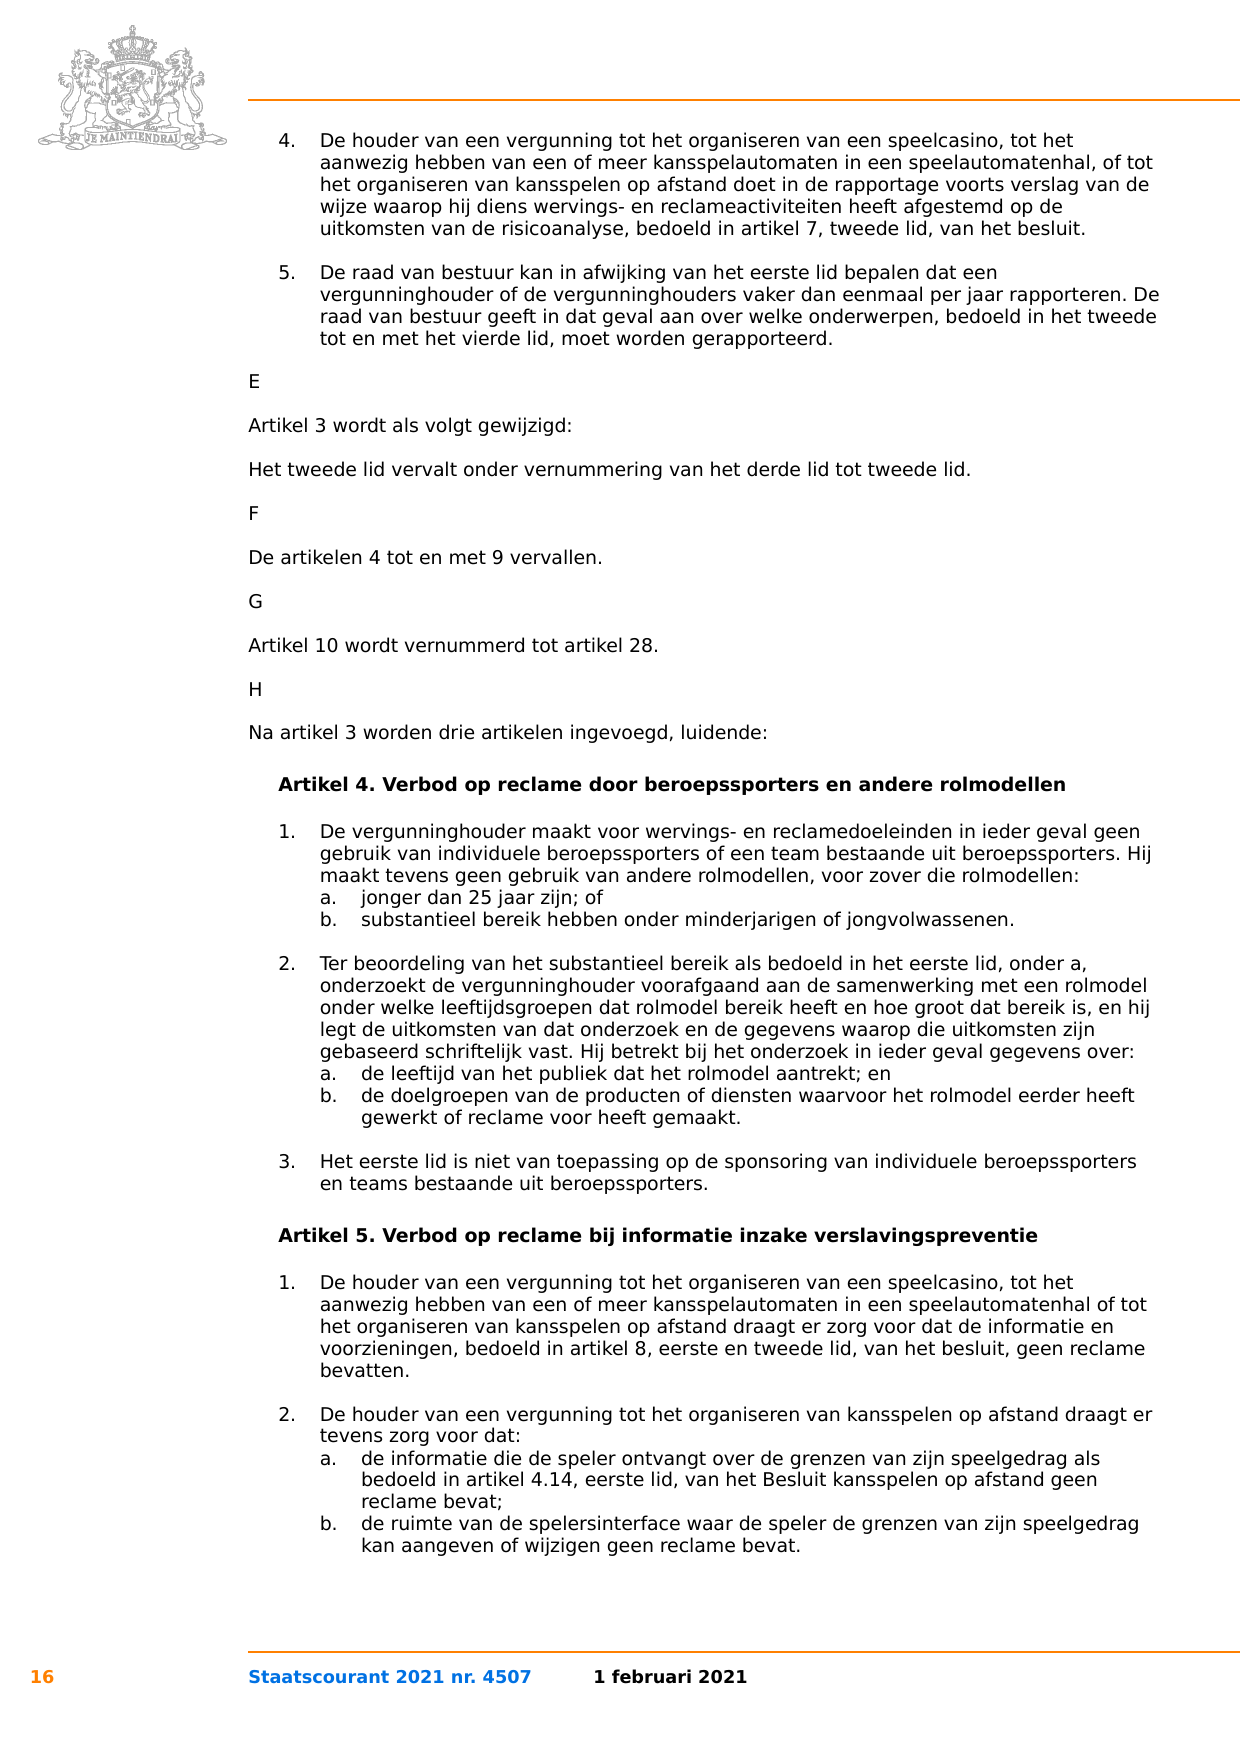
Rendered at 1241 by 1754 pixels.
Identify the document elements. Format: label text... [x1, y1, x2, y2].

text H [248, 678, 1163, 700]
text Na artikel 3 worden drie artikelen ingevoegd, luidende: [248, 722, 1163, 744]
text 2. Ter beoordeling van het substantieel bereik als bedoeld in het eerste lid, onder a, onderzoekt de vergunninghouder voorafgaand aan de samenwerking met een rolmodel onder welke leeftijdsgroepen dat rolmodel bereik heeft en hoe groot dat bereik is, en hij legt de uitkomsten van dat onderzoek en de gegevens waarop die uitkomsten zijn gebaseerd schriftelijk vast. Hij betrekt bij het onderzoek in ieder geval gegevens over: [278, 953, 1163, 1063]
text a. de informatie die de speler ontvangt over de grenzen van zijn speelgedrag als bedoeld in artikel 4.14, eerste lid, van het Besluit kansspelen op afstand geen reclame bevat; [319, 1447, 1163, 1513]
text E [248, 371, 1163, 393]
text Artikel 10 wordt vernummerd tot artikel 28. [248, 634, 1163, 657]
subtitle Artikel 5. Verbod op reclame bij informatie inzake verslavingspreventie [278, 1225, 1163, 1247]
text 1. De houder van een vergunning tot het organiseren van een speelcasino, tot het aanwezig hebben van een of meer kansspelautomaten in een speelautomatenhal of tot het organiseren van kansspelen op afstand draagt er zorg voor dat de informatie en voorzieningen, bedoeld in artikel 8, eerste en tweede lid, van het besluit, geen reclame bevatten. [278, 1272, 1163, 1382]
subtitle Artikel 4. Verbod op reclame door beroepssporters en andere rolmodellen [278, 774, 1163, 796]
text 4. De houder van een vergunning tot het organiseren van een speelcasino, tot het aanwezig hebben van een of meer kansspelautomaten in een speelautomatenhal, of tot het organiseren van kansspelen op afstand doet in de rapportage voorts verslag van de wijze waarop hij diens wervings- en reclameactiviteiten heeft afgestemd op de uitkomsten van de risicoanalyse, bedoeld in artikel 7, tweede lid, van het besluit. [278, 130, 1163, 240]
text 5. De raad van bestuur kan in afwijking van het eerste lid bepalen dat een vergunninghouder of de vergunninghouders vaker dan eenmaal per jaar rapporteren. De raad van bestuur geeft in dat geval aan over welke onderwerpen, bedoeld in het tweede tot en met het vierde lid, moet worden gerapporteerd. [278, 262, 1163, 349]
text 2. De houder van een vergunning tot het organiseren van kansspelen op afstand draagt er tevens zorg voor dat: [278, 1403, 1163, 1447]
text De artikelen 4 tot en met 9 vervallen. [248, 547, 1163, 569]
text b. de ruimte van de spelersinterface waar de speler de grenzen van zijn speelgedrag kan aangeven of wijzigen geen reclame bevat. [319, 1513, 1163, 1557]
text G [248, 591, 1163, 613]
text 1. De vergunninghouder maakt voor wervings- en reclamedoeleinden in ieder geval geen gebruik van individuele beroepssporters of een team bestaande uit beroepssporters. Hij maakt tevens geen gebruik van andere rolmodellen, voor zover die rolmodellen: [278, 821, 1163, 887]
text F [248, 503, 1163, 525]
text a. jonger dan 25 jaar zijn; of [319, 887, 1163, 909]
text Het tweede lid vervalt onder vernummering van het derde lid tot tweede lid. [248, 459, 1163, 481]
picture [38, 25, 227, 150]
text Artikel 3 wordt als volgt gewijzigd: [248, 415, 1163, 437]
text b. de doelgroepen van de producten of diensten waarvoor het rolmodel eerder heeft gewerkt of reclame voor heeft gemaakt. [319, 1085, 1163, 1129]
text 3. Het eerste lid is niet van toepassing op de sponsoring van individuele beroepssporters en teams bestaande uit beroepssporters. [278, 1151, 1163, 1195]
text a. de leeftijd van het publiek dat het rolmodel aantrekt; en [319, 1063, 1163, 1085]
text b. substantieel bereik hebben onder minderjarigen of jongvolwassenen. [319, 909, 1163, 931]
